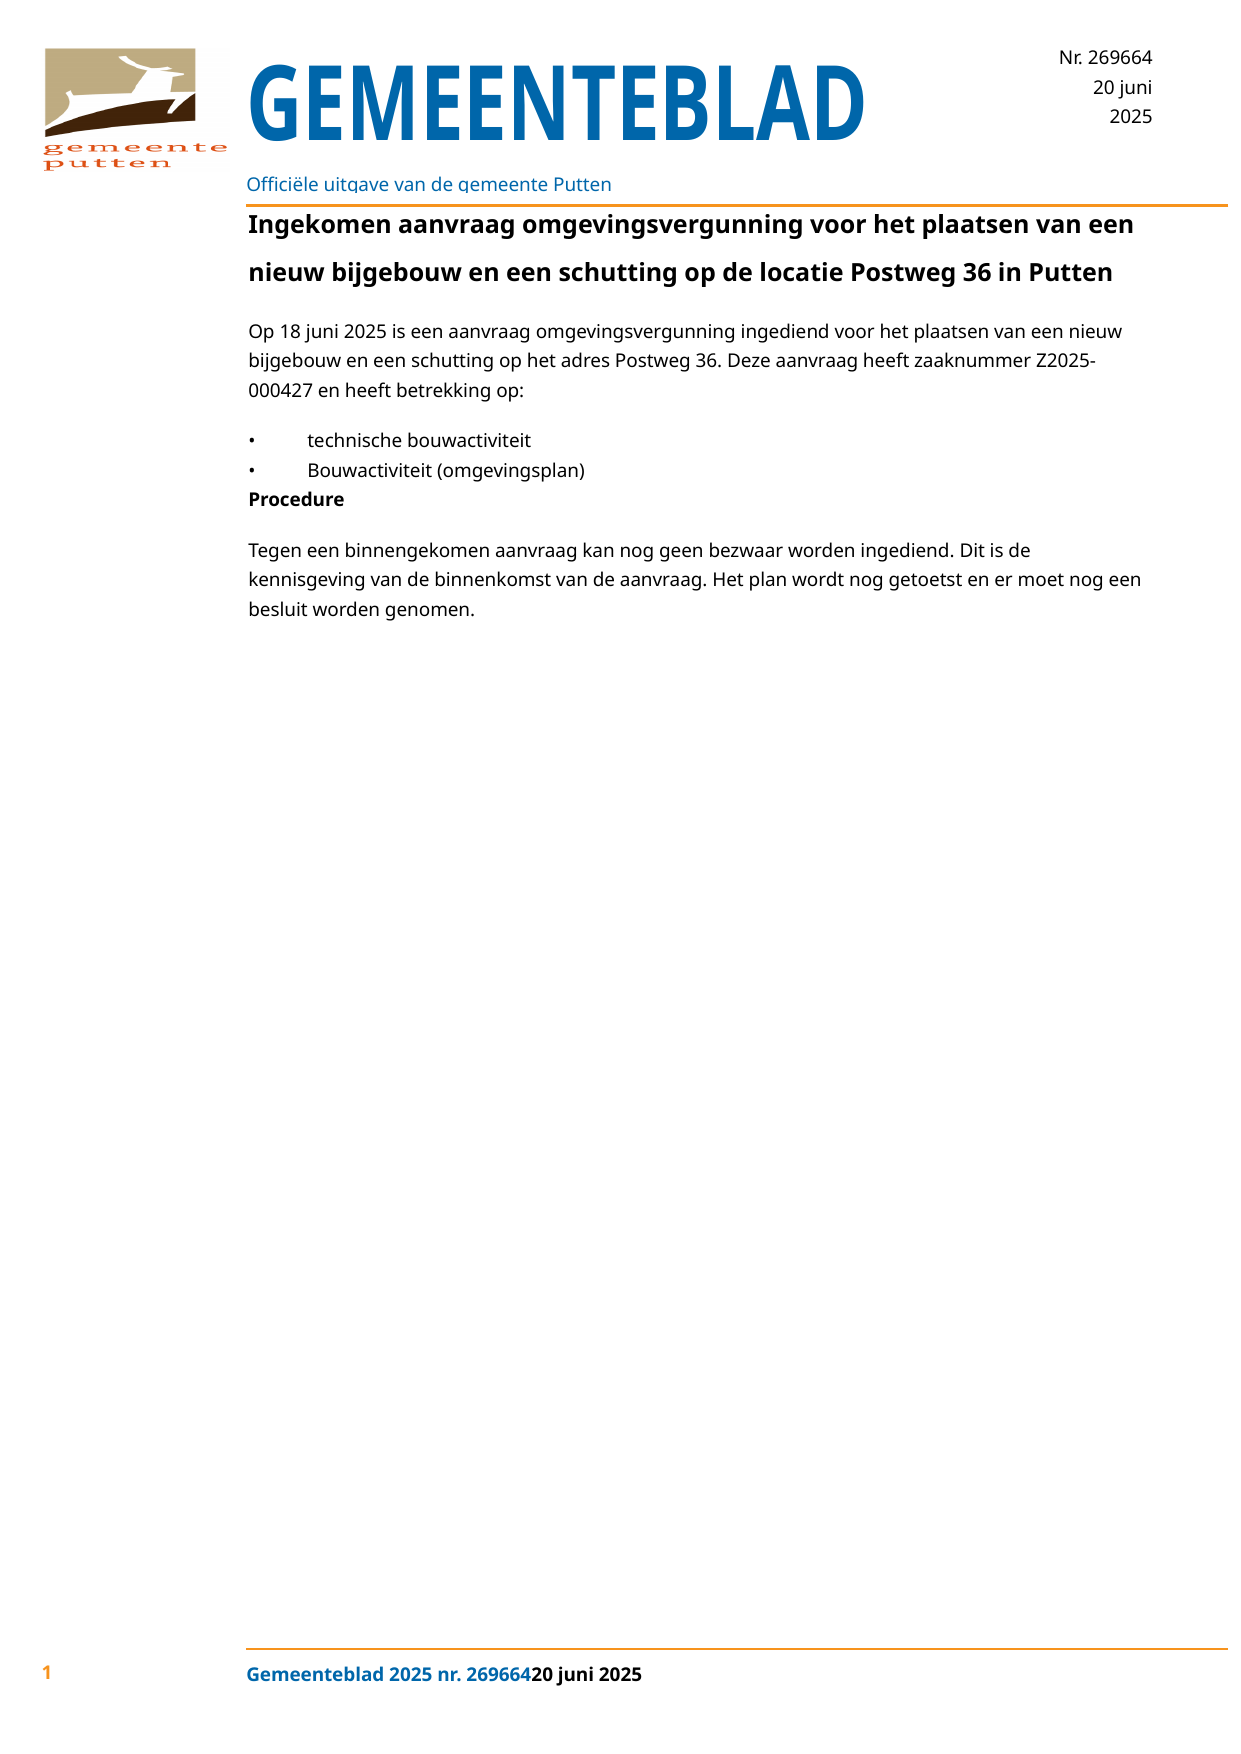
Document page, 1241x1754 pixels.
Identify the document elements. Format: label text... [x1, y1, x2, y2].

text Ingekomen aanvraag omgevingsvergunning voor het plaatsen van een nieuw bijgebouw en een schutting op de locatie Postweg 36 in Putten [248, 207, 1152, 288]
text Tegen een binnengekomen aanvraag kan nog geen bezwaar worden ingediend. Dit is de kennisgeving van de binnenkomst van de aanvraag. Het plan wordt nog getoetst en er moet nog een besluit worden genomen. [248, 537, 1152, 622]
text Procedure [248, 487, 1152, 512]
text Op 18 juni 2025 is een aanvraag omgevingsvergunning ingediend voor het plaatsen van een nieuw bijgebouw en een schutting op het adres Postweg 36. Deze aanvraag heeft zaaknummer Z2025-000427 en heeft betrekking op: [248, 318, 1152, 403]
picture [41, 47, 231, 172]
list technische bouwactiviteit [248, 427, 1152, 453]
list Bouwactiviteit (omgevingsplan) [248, 457, 1152, 483]
